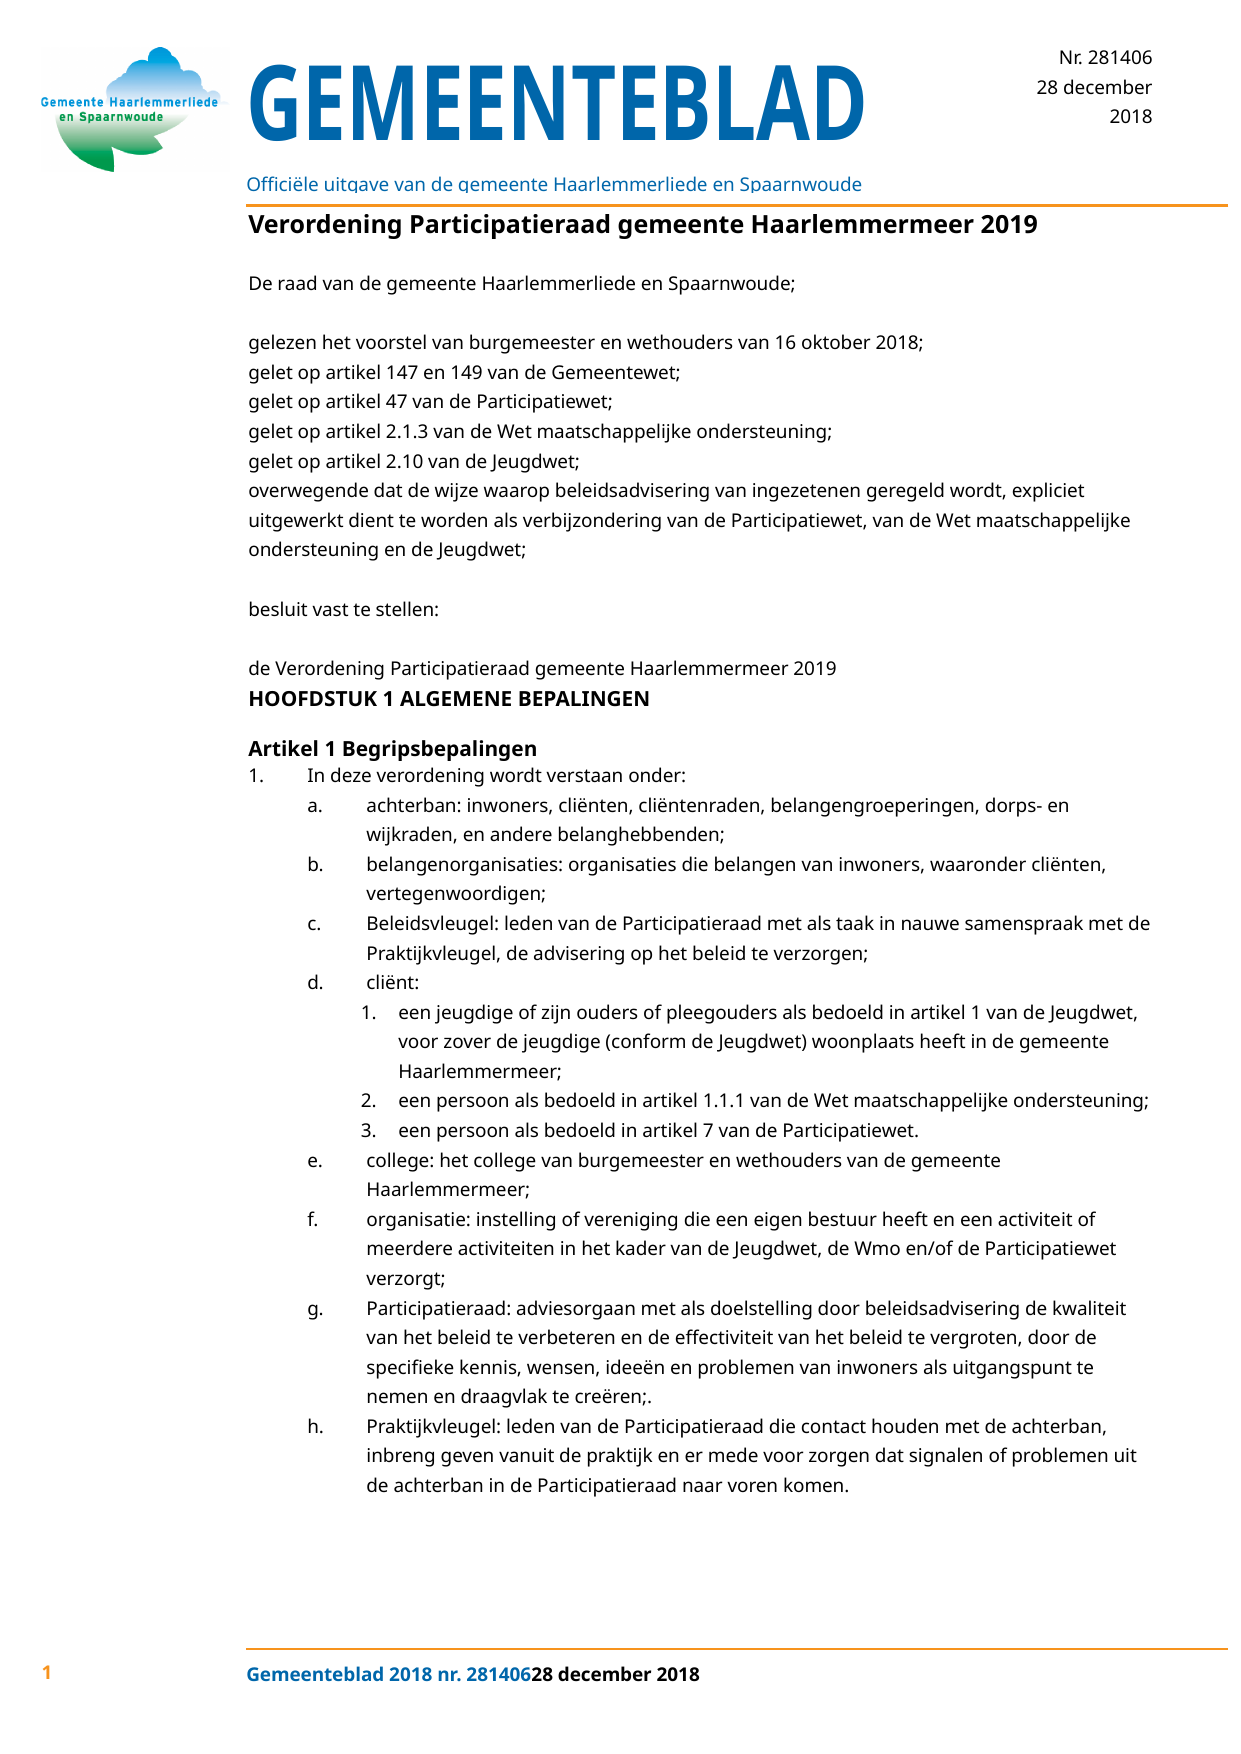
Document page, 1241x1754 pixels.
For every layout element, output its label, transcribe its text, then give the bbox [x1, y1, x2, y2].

text gelet op artikel 147 en 149 van de Gemeentewet; [248, 359, 1152, 385]
list een jeugdige of zijn ouders of pleegouders als bedoeld in artikel 1 van de Jeugdwet, voor zover de jeugdige (conform de Jeugdwet) woonplaats heeft in de gemeente Haarlemmermeer; [361, 999, 1152, 1084]
list Beleidsvleugel: leden van de Participatieraad met als taak in nauwe samenspraak met de Praktijkvleugel, de advisering op het beleid te verzorgen; [307, 910, 1152, 965]
text HOOFDSTUK 1 ALGEMENE BEPALINGEN [248, 684, 1152, 713]
text gelet op artikel 47 van de Participatiewet; [248, 389, 1152, 414]
list organisatie: instelling of vereniging die een eigen bestuur heeft en een activiteit of meerdere activiteiten in het kader van de Jeugdwet, de Wmo en/of de Participatiewet verzorgt; [307, 1206, 1152, 1291]
text gelet op artikel 2.10 van de Jeugdwet; [248, 448, 1152, 473]
picture [41, 47, 231, 172]
text gelezen het voorstel van burgemeester en wethouders van 16 oktober 2018; [248, 329, 1152, 355]
list college: het college van burgemeester en wethouders van de gemeente Haarlemmermeer; [307, 1147, 1152, 1202]
text besluit vast te stellen: [248, 596, 1152, 621]
text de Verordening Participatieraad gemeente Haarlemmermeer 2019 [248, 655, 1152, 681]
list belangenorganisaties: organisaties die belangen van inwoners, waaronder cliënten, vertegenwoordigen; [307, 851, 1152, 906]
list achterban: inwoners, cliënten, cliëntenraden, belangengroeperingen, dorps- en wijkraden, en andere belanghebbenden; [307, 792, 1152, 847]
list Praktijkvleugel: leden van de Participatieraad die contact houden met de achterban, inbreng geven vanuit de praktijk en er mede voor zorgen dat signalen of problemen uit de achterban in de Participatieraad naar voren komen. [307, 1413, 1152, 1498]
text Artikel 1 Begripsbepalingen [248, 734, 1152, 762]
list een persoon als bedoeld in artikel 1.1.1 van de Wet maatschappelijke ondersteuning; [361, 1088, 1152, 1113]
list cliënt: [307, 969, 1152, 995]
text overwegende dat de wijze waarop beleidsadvisering van ingezetenen geregeld wordt, expliciet uitgewerkt dient te worden als verbijzondering van de Participatiewet, van de Wet maatschappelijke ondersteuning en de Jeugdwet; [248, 477, 1152, 562]
list In deze verordening wordt verstaan onder: [248, 762, 1152, 788]
list Participatieraad: adviesorgaan met als doelstelling door beleidsadvisering de kwaliteit van het beleid te verbeteren en de effectiviteit van het beleid te vergroten, door de specifieke kennis, wensen, ideeën en problemen van inwoners als uitgangspunt te nemen en draagvlak te creëren;. [307, 1295, 1152, 1409]
text gelet op artikel 2.1.3 van de Wet maatschappelijke ondersteuning; [248, 418, 1152, 444]
text De raad van de gemeente Haarlemmerliede en Spaarnwoude; [248, 270, 1152, 296]
list een persoon als bedoeld in artikel 7 van de Participatiewet. [361, 1117, 1152, 1143]
text Verordening Participatieraad gemeente Haarlemmermeer 2019 [248, 207, 1152, 241]
